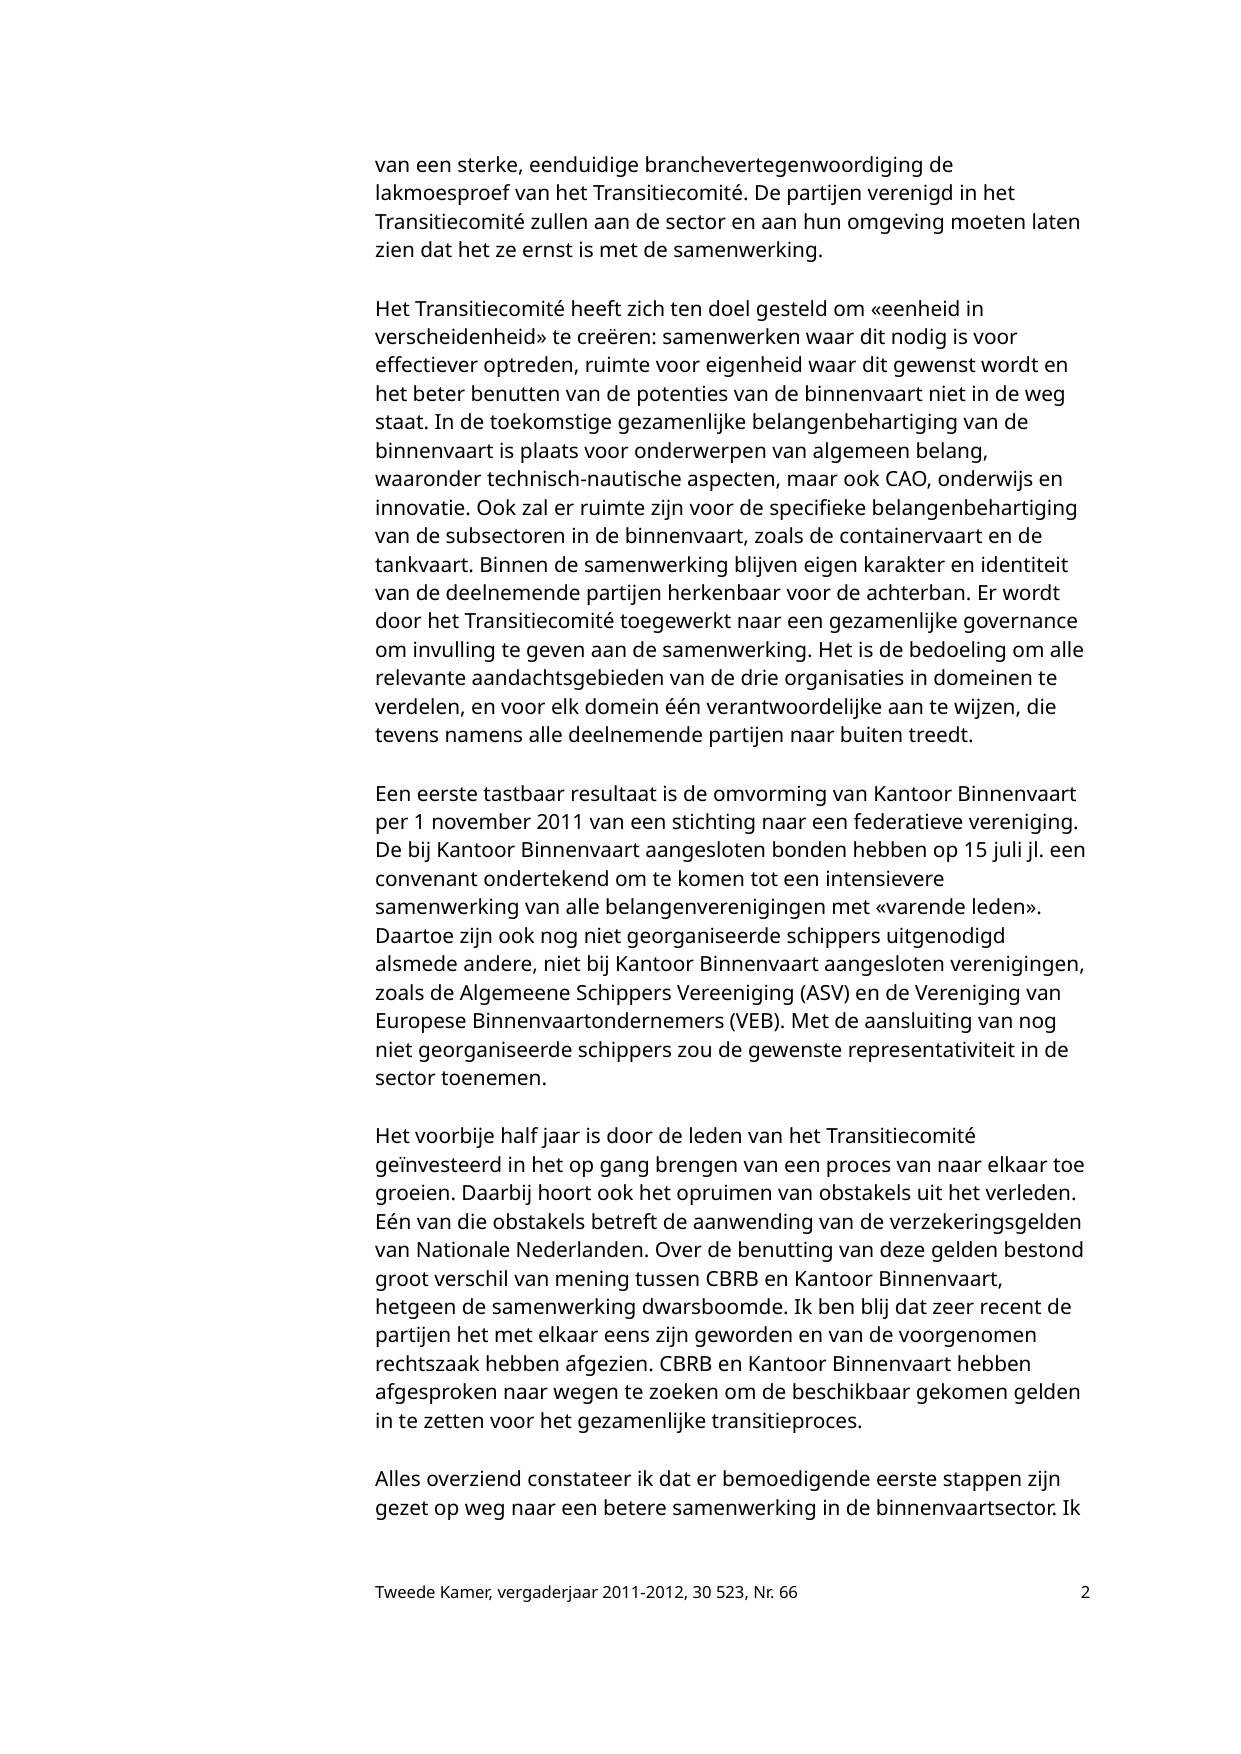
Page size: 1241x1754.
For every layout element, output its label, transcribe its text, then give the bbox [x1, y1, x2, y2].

text Het Transitiecomité heeft zich ten doel gesteld om «eenheid in verscheidenheid» te creëren: samenwerken waar dit nodig is voor effectiever optreden, ruimte voor eigenheid waar dit gewenst wordt en het beter benutten van de potenties van de binnenvaart niet in de weg staat. In de toekomstige gezamenlijke belangenbehartiging van de binnenvaart is plaats voor onderwerpen van algemeen belang, waaronder technisch-nautische aspecten, maar ook CAO, onderwijs en innovatie. Ook zal er ruimte zijn voor de specifieke belangenbehartiging van de subsectoren in de binnenvaart, zoals de containervaart en de tankvaart. Binnen de samenwerking blijven eigen karakter en identiteit van de deelnemende partijen herkenbaar voor de achterban. Er wordt door het Transitiecomité toegewerkt naar een gezamenlijke governance om invulling te geven aan de samenwerking. Het is de bedoeling om alle relevante aandachtsgebieden van de drie organisaties in domeinen te verdelen, en voor elk domein één verantwoordelijke aan te wijzen, die tevens namens alle deelnemende partijen naar buiten treedt. [375, 294, 1090, 749]
text Het voorbije half jaar is door de leden van het Transitiecomité geïnvesteerd in het op gang brengen van een proces van naar elkaar toe groeien. Daarbij hoort ook het opruimen van obstakels uit het verleden. Eén van die obstakels betreft de aanwending van de verzekeringsgelden van Nationale Nederlanden. Over de benutting van deze gelden bestond groot verschil van mening tussen CBRB en Kantoor Binnenvaart, hetgeen de samenwerking dwarsboomde. Ik ben blij dat zeer recent de partijen het met elkaar eens zijn geworden en van de voorgenomen rechtszaak hebben afgezien. CBRB en Kantoor Binnenvaart hebben afgesproken naar wegen te zoeken om de beschikbaar gekomen gelden in te zetten voor het gezamenlijke transitieproces. [375, 1122, 1090, 1434]
text Een eerste tastbaar resultaat is de omvorming van Kantoor Binnenvaart per 1 november 2011 van een stichting naar een federatieve vereniging. De bij Kantoor Binnenvaart aangesloten bonden hebben op 15 juli jl. een convenant ondertekend om te komen tot een intensievere samenwerking van alle belangenverenigingen met «varende leden». Daartoe zijn ook nog niet georganiseerde schippers uitgenodigd alsmede andere, niet bij Kantoor Binnenvaart aangesloten verenigingen, zoals de Algemeene Schippers Vereeniging (ASV) en de Vereniging van Europese Binnenvaartondernemers (VEB). Met de aansluiting van nog niet georganiseerde schippers zou de gewenste representativiteit in de sector toenemen. [375, 779, 1090, 1092]
text Alles overziend constateer ik dat er bemoedigende eerste stappen zijn gezet op weg naar een betere samenwerking in de binnenvaartsector. Ik [375, 1464, 1090, 1521]
text van een sterke, eenduidige branchevertegenwoordiging de lakmoesproef van het Transitiecomité. De partijen verenigd in het Transitiecomité zullen aan de sector en aan hun omgeving moeten laten zien dat het ze ernst is met de samenwerking. [375, 150, 1090, 264]
